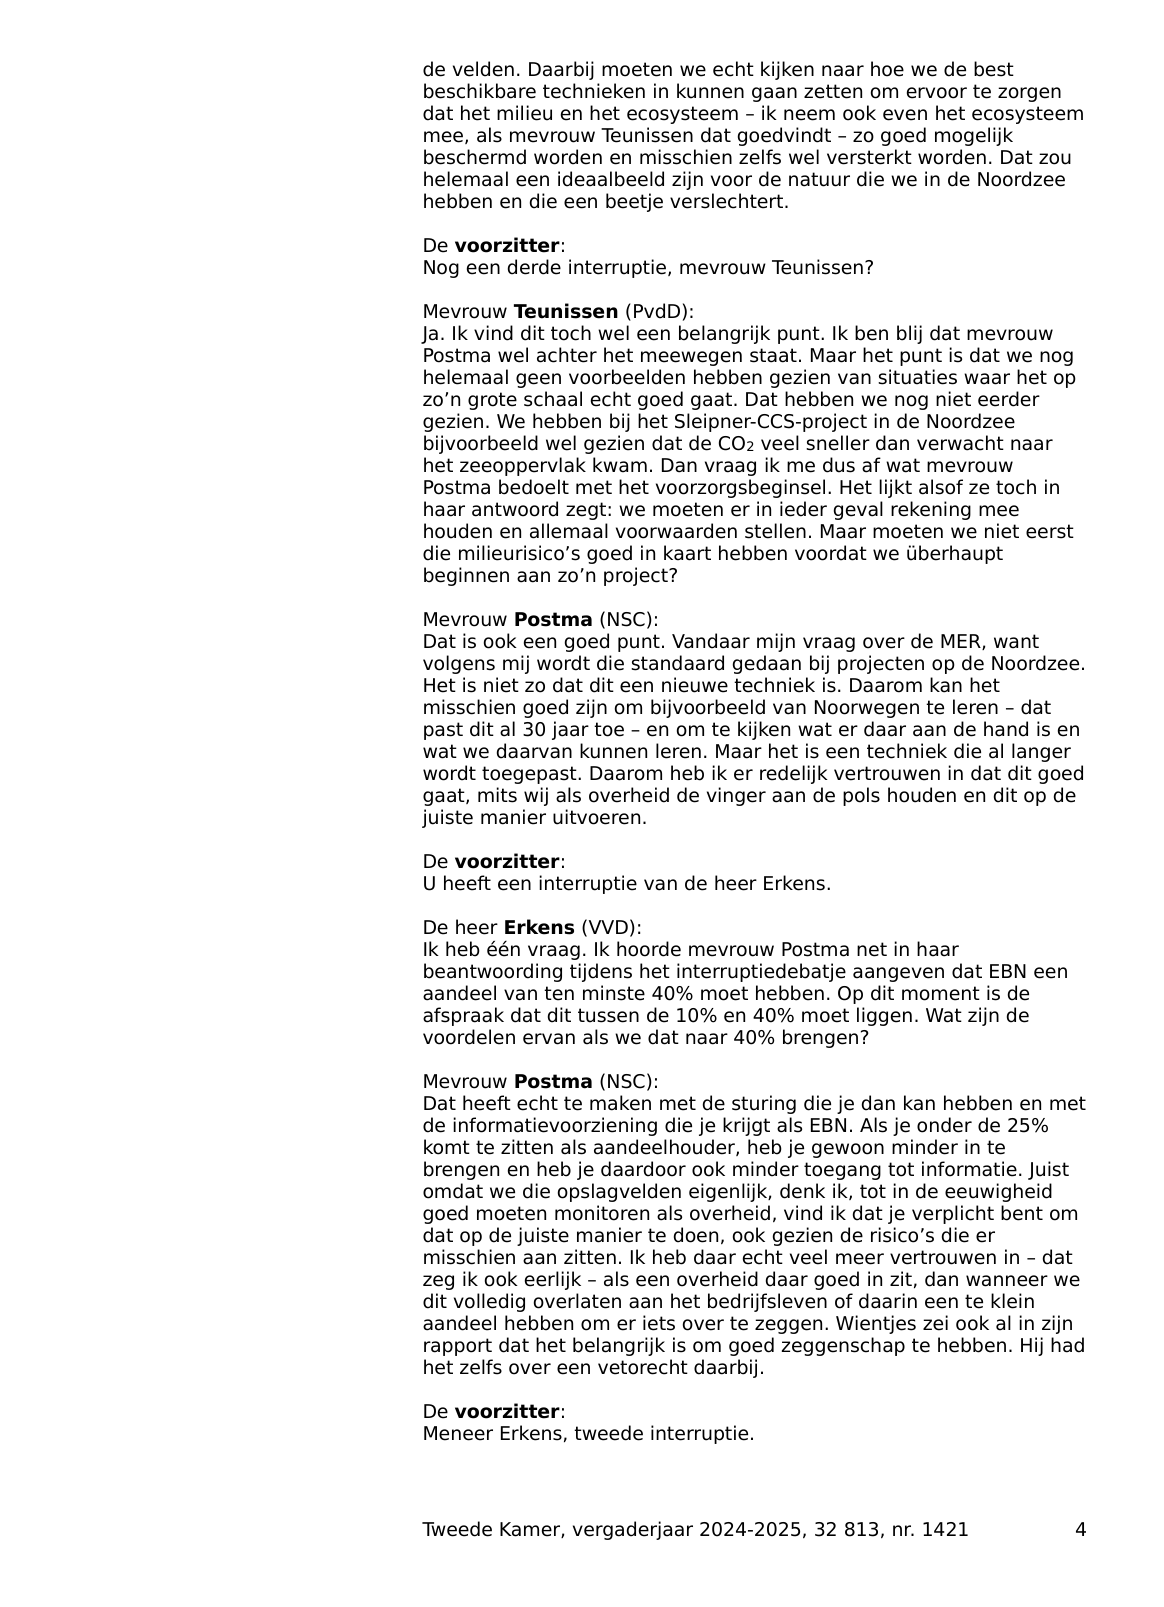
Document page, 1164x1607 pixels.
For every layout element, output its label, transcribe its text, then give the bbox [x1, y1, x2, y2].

text Dat is ook een goed punt. Vandaar mijn vraag over de MER, want volgens mij wordt die standaard gedaan bij projecten op de Noordzee. Het is niet zo dat dit een nieuwe techniek is. Daarom kan het misschien goed zijn om bijvoorbeeld van Noorwegen te leren – dat past dit al 30 jaar toe – en om te kijken wat er daar aan de hand is en wat we daarvan kunnen leren. Maar het is een techniek die al langer wordt toegepast. Daarom heb ik er redelijk vertrouwen in dat dit goed gaat, mits wij als overheid de vinger aan de pols houden en dit op de juiste manier uitvoeren. [422, 631, 1087, 829]
text Mevrouw Postma (NSC): [422, 609, 1087, 631]
text De heer Erkens (VVD): [422, 917, 1087, 939]
text Mevrouw Teunissen (PvdD): [422, 301, 1087, 323]
text Ja. Ik vind dit toch wel een belangrijk punt. Ik ben blij dat mevrouw Postma wel achter het meewegen staat. Maar het punt is dat we nog helemaal geen voorbeelden hebben gezien van situaties waar het op zo’n grote schaal echt goed gaat. Dat hebben we nog niet eerder gezien. We hebben bij het Sleipner-CCS-project in de Noordzee bijvoorbeeld wel gezien dat de CO2 veel sneller dan verwacht naar het zeeoppervlak kwam. Dan vraag ik me dus af wat mevrouw Postma bedoelt met het voorzorgsbeginsel. Het lijkt alsof ze toch in haar antwoord zegt: we moeten er in ieder geval rekening mee houden en allemaal voorwaarden stellen. Maar moeten we niet eerst die milieurisico’s goed in kaart hebben voordat we überhaupt beginnen aan zo’n project? [422, 323, 1087, 587]
text Meneer Erkens, tweede interruptie. [422, 1423, 1087, 1445]
text de velden. Daarbij moeten we echt kijken naar hoe we de best beschikbare technieken in kunnen gaan zetten om ervoor te zorgen dat het milieu en het ecosysteem – ik neem ook even het ecosysteem mee, als mevrouw Teunissen dat goedvindt – zo goed mogelijk beschermd worden en misschien zelfs wel versterkt worden. Dat zou helemaal een ideaalbeeld zijn voor de natuur die we in de Noordzee hebben en die een beetje verslechtert. [422, 59, 1087, 213]
text Mevrouw Postma (NSC): [422, 1071, 1087, 1093]
text De voorzitter: [422, 851, 1087, 873]
text De voorzitter: [422, 235, 1087, 257]
text Nog een derde interruptie, mevrouw Teunissen? [422, 257, 1087, 279]
text Ik heb één vraag. Ik hoorde mevrouw Postma net in haar beantwoording tijdens het interruptiedebatje aangeven dat EBN een aandeel van ten minste 40% moet hebben. Op dit moment is de afspraak dat dit tussen de 10% en 40% moet liggen. Wat zijn de voordelen ervan als we dat naar 40% brengen? [422, 939, 1087, 1049]
text De voorzitter: [422, 1401, 1087, 1423]
text U heeft een interruptie van de heer Erkens. [422, 873, 1087, 895]
text Dat heeft echt te maken met de sturing die je dan kan hebben en met de informatievoorziening die je krijgt als EBN. Als je onder de 25% komt te zitten als aandeelhouder, heb je gewoon minder in te brengen en heb je daardoor ook minder toegang tot informatie. Juist omdat we die opslagvelden eigenlijk, denk ik, tot in de eeuwigheid goed moeten monitoren als overheid, vind ik dat je verplicht bent om dat op de juiste manier te doen, ook gezien de risico’s die er misschien aan zitten. Ik heb daar echt veel meer vertrouwen in – dat zeg ik ook eerlijk – als een overheid daar goed in zit, dan wanneer we dit volledig overlaten aan het bedrijfsleven of daarin een te klein aandeel hebben om er iets over te zeggen. Wientjes zei ook al in zijn rapport dat het belangrijk is om goed zeggenschap te hebben. Hij had het zelfs over een vetorecht daarbij. [422, 1093, 1087, 1379]
